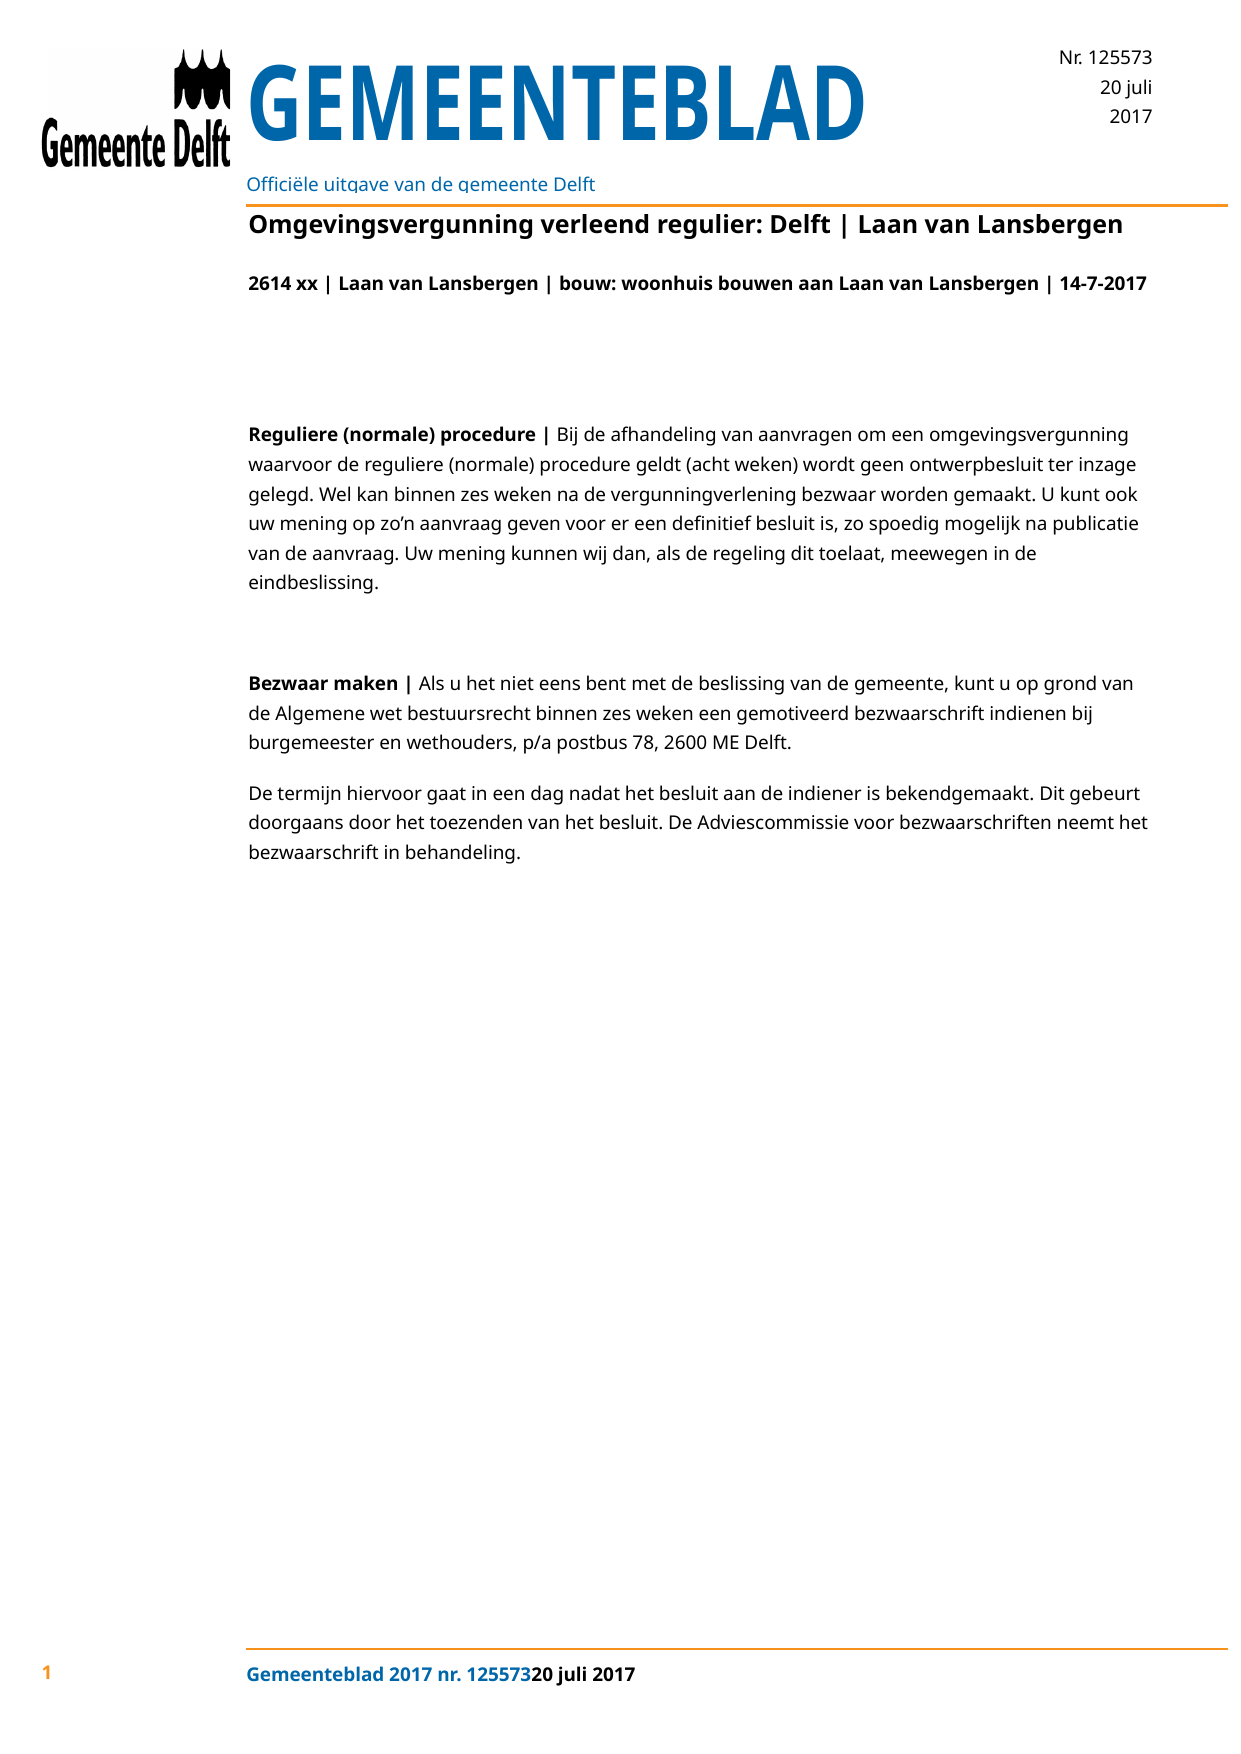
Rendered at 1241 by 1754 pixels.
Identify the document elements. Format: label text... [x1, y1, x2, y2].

text Bezwaar maken | Als u het niet eens bent met de beslissing van de gemeente, kunt u op grond van de Algemene wet bestuursrecht binnen zes weken een gemotiveerd bezwaarschrift indienen bij burgemeester en wethouders, p/a postbus 78, 2600 ME Delft. [248, 670, 1152, 755]
text 2614 xx | Laan van Lansbergen | bouw: woonhuis bouwen aan Laan van Lansbergen | 14-7-2017 [248, 270, 1152, 296]
text Reguliere (normale) procedure | Bij de afhandeling van aanvragen om een omgevingsvergunning waarvoor de reguliere (normale) procedure geldt (acht weken) wordt geen ontwerpbesluit ter inzage gelegd. Wel kan binnen zes weken na de vergunningverlening bezwaar worden gemaakt. U kunt ook uw mening op zo’n aanvraag geven voor er een definitief besluit is, zo spoedig mogelijk na publicatie van de aanvraag. Uw mening kunnen wij dan, als de regeling dit toelaat, meewegen in de eindbeslissing. [248, 422, 1152, 595]
picture [41, 47, 231, 172]
text Omgevingsvergunning verleend regulier: Delft | Laan van Lansbergen [248, 207, 1152, 241]
text De termijn hiervoor gaat in een dag nadat het besluit aan de indiener is bekendgemaakt. Dit gebeurt doorgaans door het toezenden van het besluit. De Adviescommissie voor bezwaarschriften neemt het bezwaarschrift in behandeling. [248, 780, 1152, 865]
